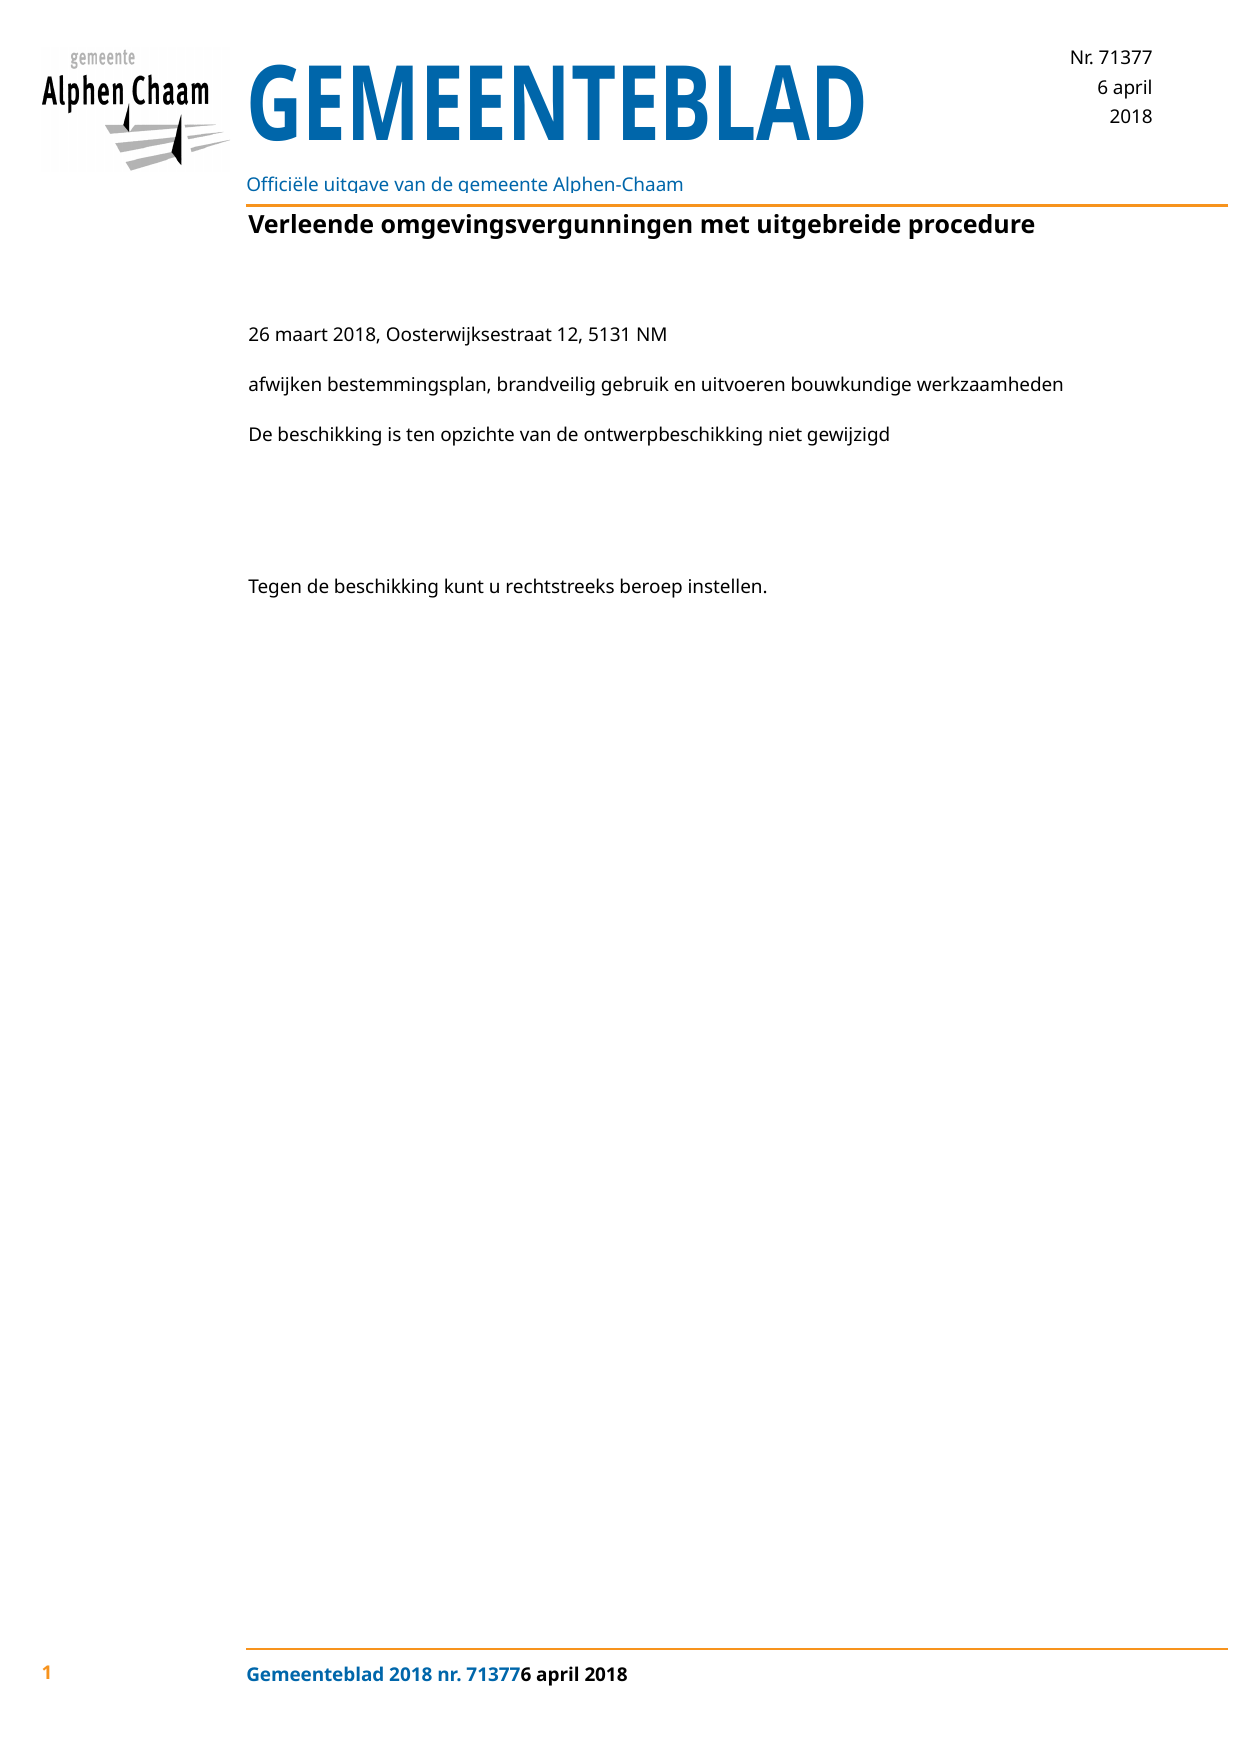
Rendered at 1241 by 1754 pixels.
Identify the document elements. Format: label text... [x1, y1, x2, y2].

text Tegen de beschikking kunt u rechtstreeks beroep instellen. [248, 573, 1152, 598]
picture [41, 47, 231, 172]
text De beschikking is ten opzichte van de ontwerpbeschikking niet gewijzigd [248, 422, 1152, 447]
text afwijken bestemmingsplan, brandveilig gebruik en uitvoeren bouwkundige werkzaamheden [248, 371, 1152, 397]
text Verleende omgevingsvergunningen met uitgebreide procedure [248, 207, 1152, 241]
text 26 maart 2018, Oosterwijksestraat 12, 5131 NM [248, 321, 1152, 346]
